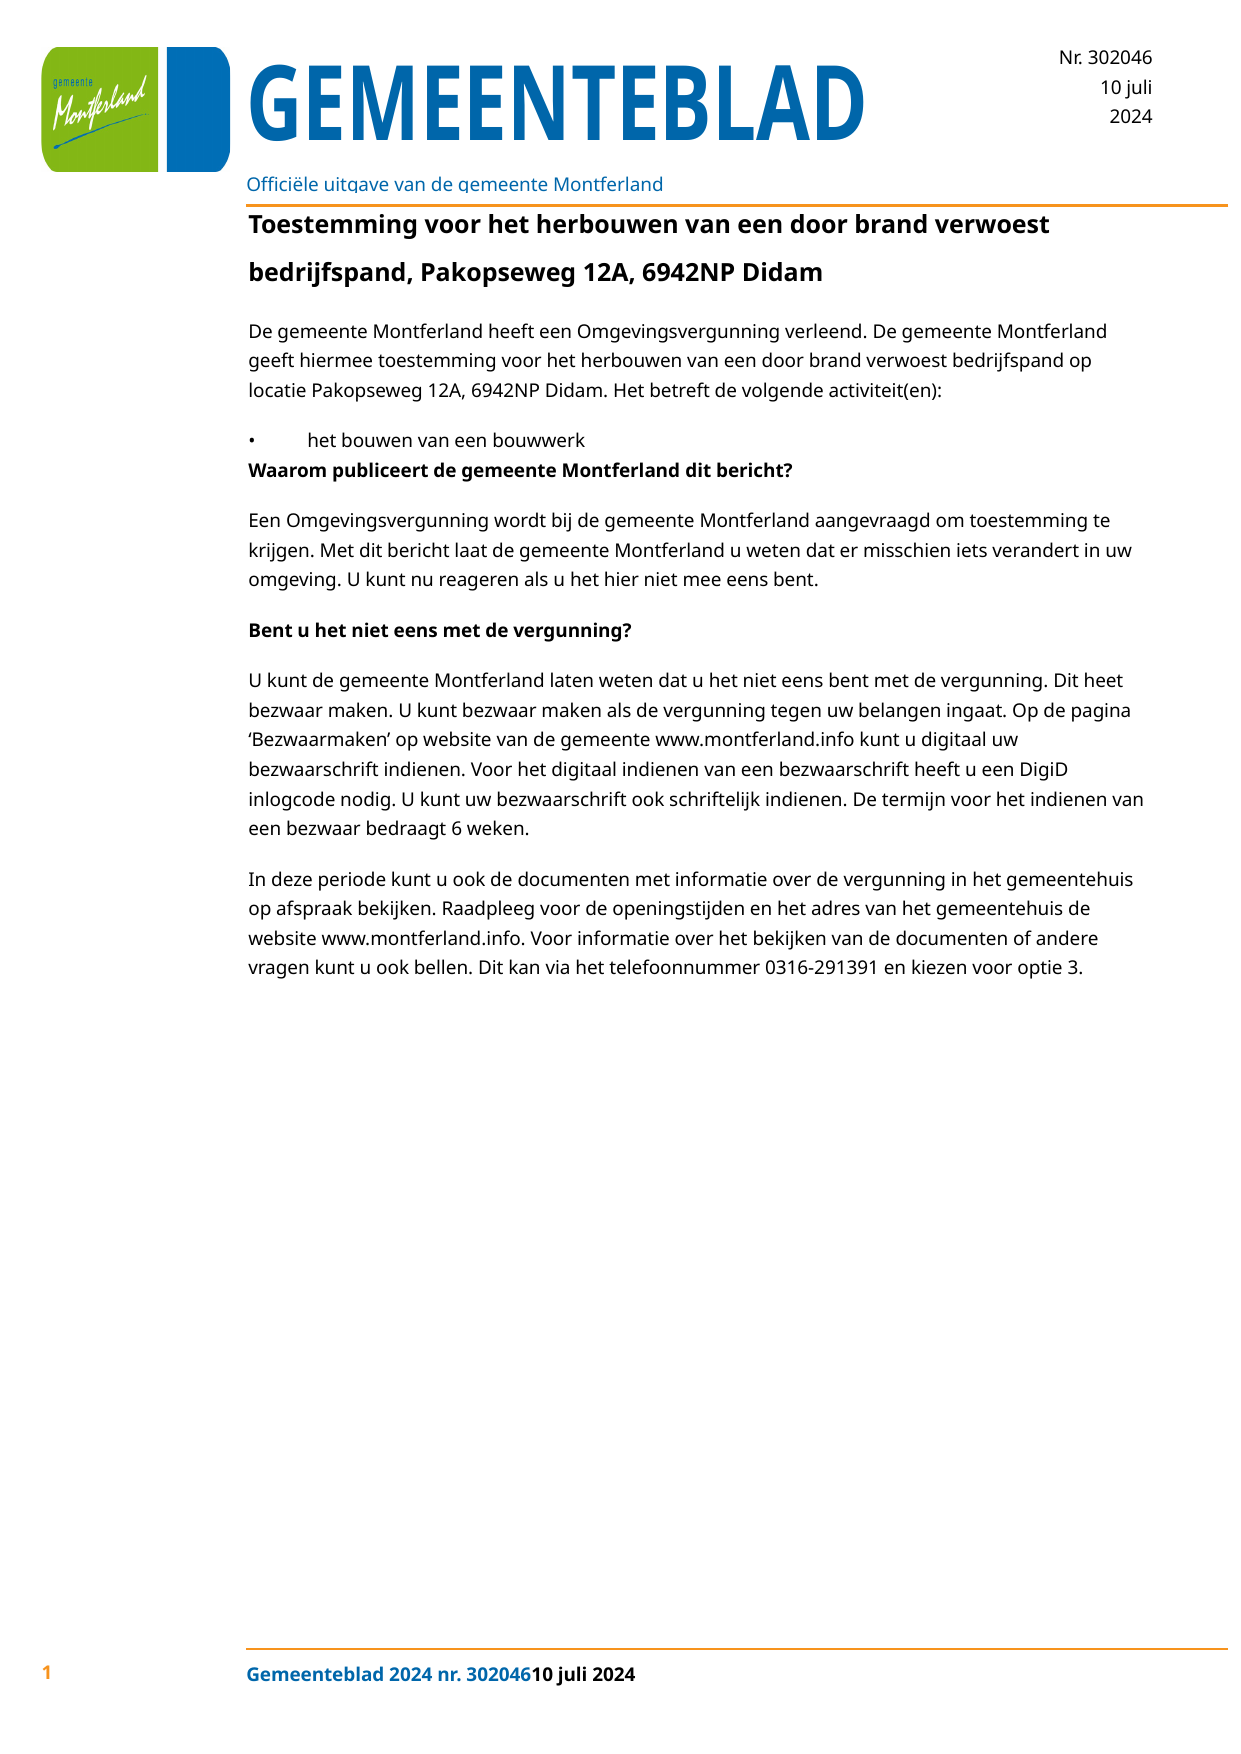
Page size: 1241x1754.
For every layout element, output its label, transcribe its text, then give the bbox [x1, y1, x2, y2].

list het bouwen van een bouwwerk [248, 427, 1152, 453]
text Bent u het niet eens met de vergunning? [248, 617, 1152, 643]
text Een Omgevingsvergunning wordt bij de gemeente Montferland aangevraagd om toestemming te krijgen. Met dit bericht laat de gemeente Montferland u weten dat er misschien iets verandert in uw omgeving. U kunt nu reageren als u het hier niet mee eens bent. [248, 507, 1152, 592]
text U kunt de gemeente Montferland laten weten dat u het niet eens bent met de vergunning. Dit heet bezwaar maken. U kunt bezwaar maken als de vergunning tegen uw belangen ingaat. Op de pagina ‘Bezwaarmaken’ op website van de gemeente www.montferland.info kunt u digitaal uw bezwaarschrift indienen. Voor het digitaal indienen van een bezwaarschrift heeft u een DigiD inlogcode nodig. U kunt uw bezwaarschrift ook schriftelijk indienen. De termijn voor het indienen van een bezwaar bedraagt 6 weken. [248, 667, 1152, 841]
text In deze periode kunt u ook de documenten met informatie over de vergunning in het gemeentehuis op afspraak bekijken. Raadpleeg voor de openingstijden en het adres van het gemeentehuis de website www.montferland.info. Voor informatie over het bekijken van de documenten of andere vragen kunt u ook bellen. Dit kan via het telefoonnummer 0316-291391 en kiezen voor optie 3. [248, 866, 1152, 980]
text Toestemming voor het herbouwen van een door brand verwoest bedrijfspand, Pakopseweg 12A, 6942NP Didam [248, 207, 1152, 288]
picture [41, 47, 231, 172]
text De gemeente Montferland heeft een Omgevingsvergunning verleend. De gemeente Montferland geeft hiermee toestemming voor het herbouwen van een door brand verwoest bedrijfspand op locatie Pakopseweg 12A, 6942NP Didam. Het betreft de volgende activiteit(en): [248, 318, 1152, 403]
text Waarom publiceert de gemeente Montferland dit bericht? [248, 457, 1152, 483]
